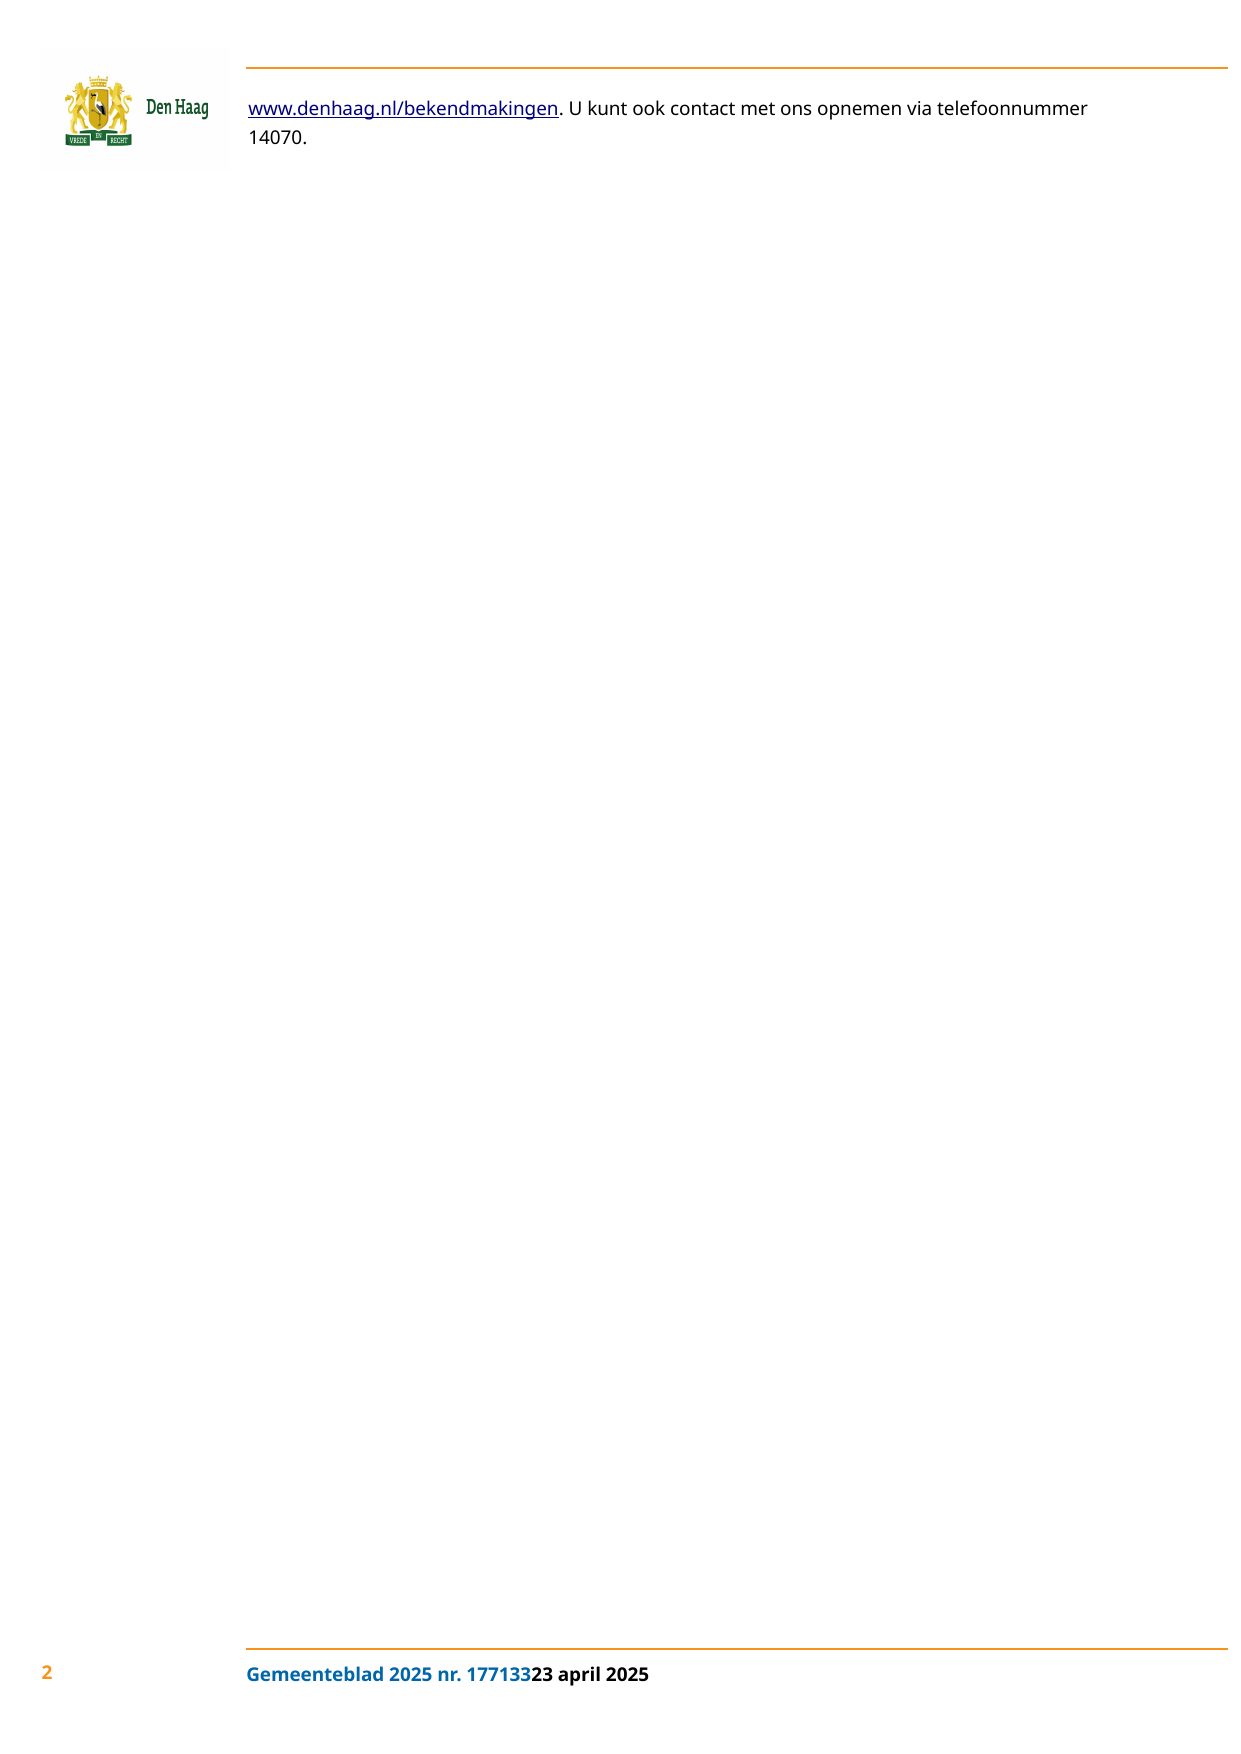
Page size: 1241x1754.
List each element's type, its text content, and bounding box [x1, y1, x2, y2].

picture [41, 47, 231, 172]
text www.denhaag.nl/bekendmakingen. U kunt ook contact met ons opnemen via telefoonnummer 14070. [248, 95, 1152, 150]
